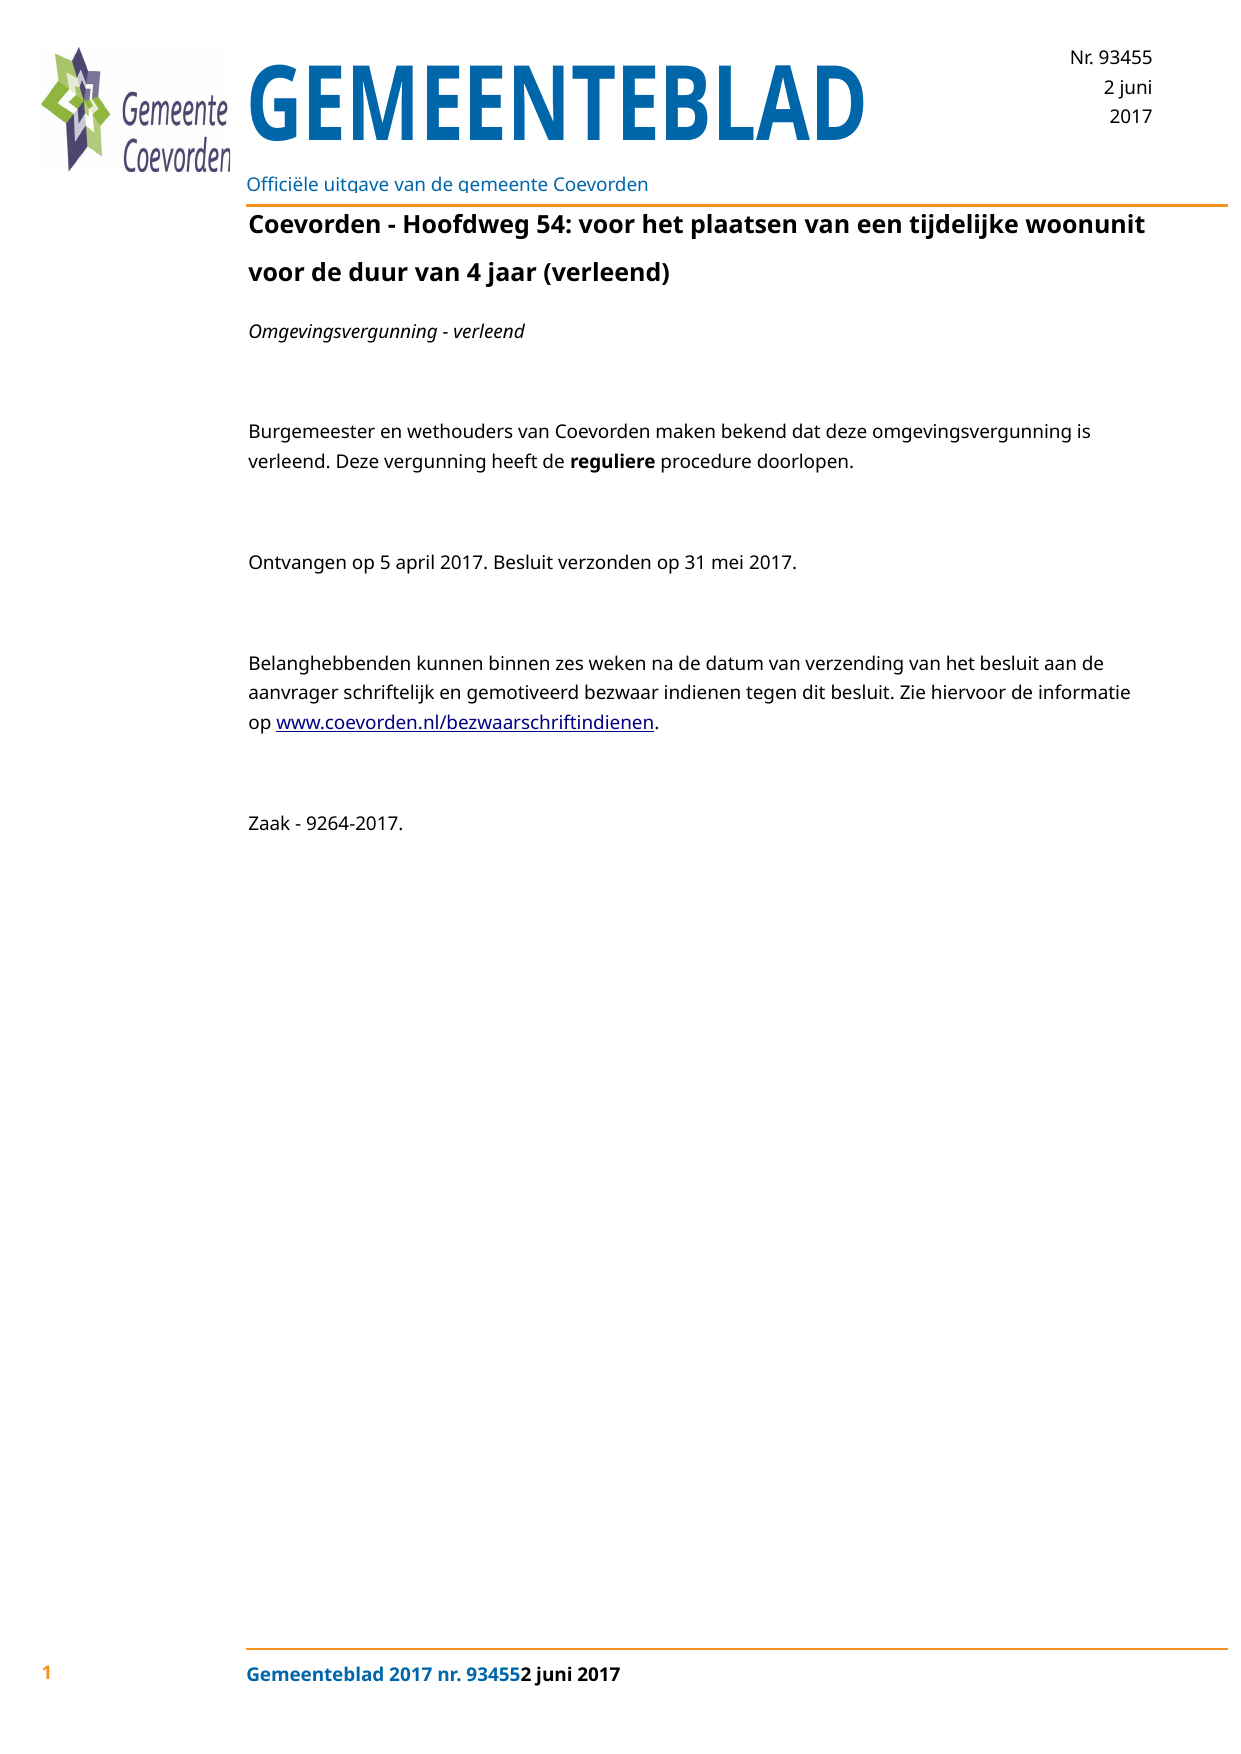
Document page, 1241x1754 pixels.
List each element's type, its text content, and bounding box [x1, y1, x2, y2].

picture [41, 47, 231, 172]
text Zaak - 9264-2017. [248, 810, 1152, 836]
text Burgemeester en wethouders van Coevorden maken bekend dat deze omgevingsvergunning is verleend. Deze vergunning heeft de reguliere procedure doorlopen. [248, 419, 1152, 474]
text Ontvangen op 5 april 2017. Besluit verzonden op 31 mei 2017. [248, 549, 1152, 575]
text Belanghebbenden kunnen binnen zes weken na de datum van verzending van het besluit aan de aanvrager schriftelijk en gemotiveerd bezwaar indienen tegen dit besluit. Zie hiervoor de informatie op www.coevorden.nl/bezwaarschriftindienen. [248, 650, 1152, 735]
text Omgevingsvergunning - verleend [248, 318, 1152, 344]
text Coevorden - Hoofdweg 54: voor het plaatsen van een tijdelijke woonunit voor de duur van 4 jaar (verleend) [248, 207, 1152, 288]
